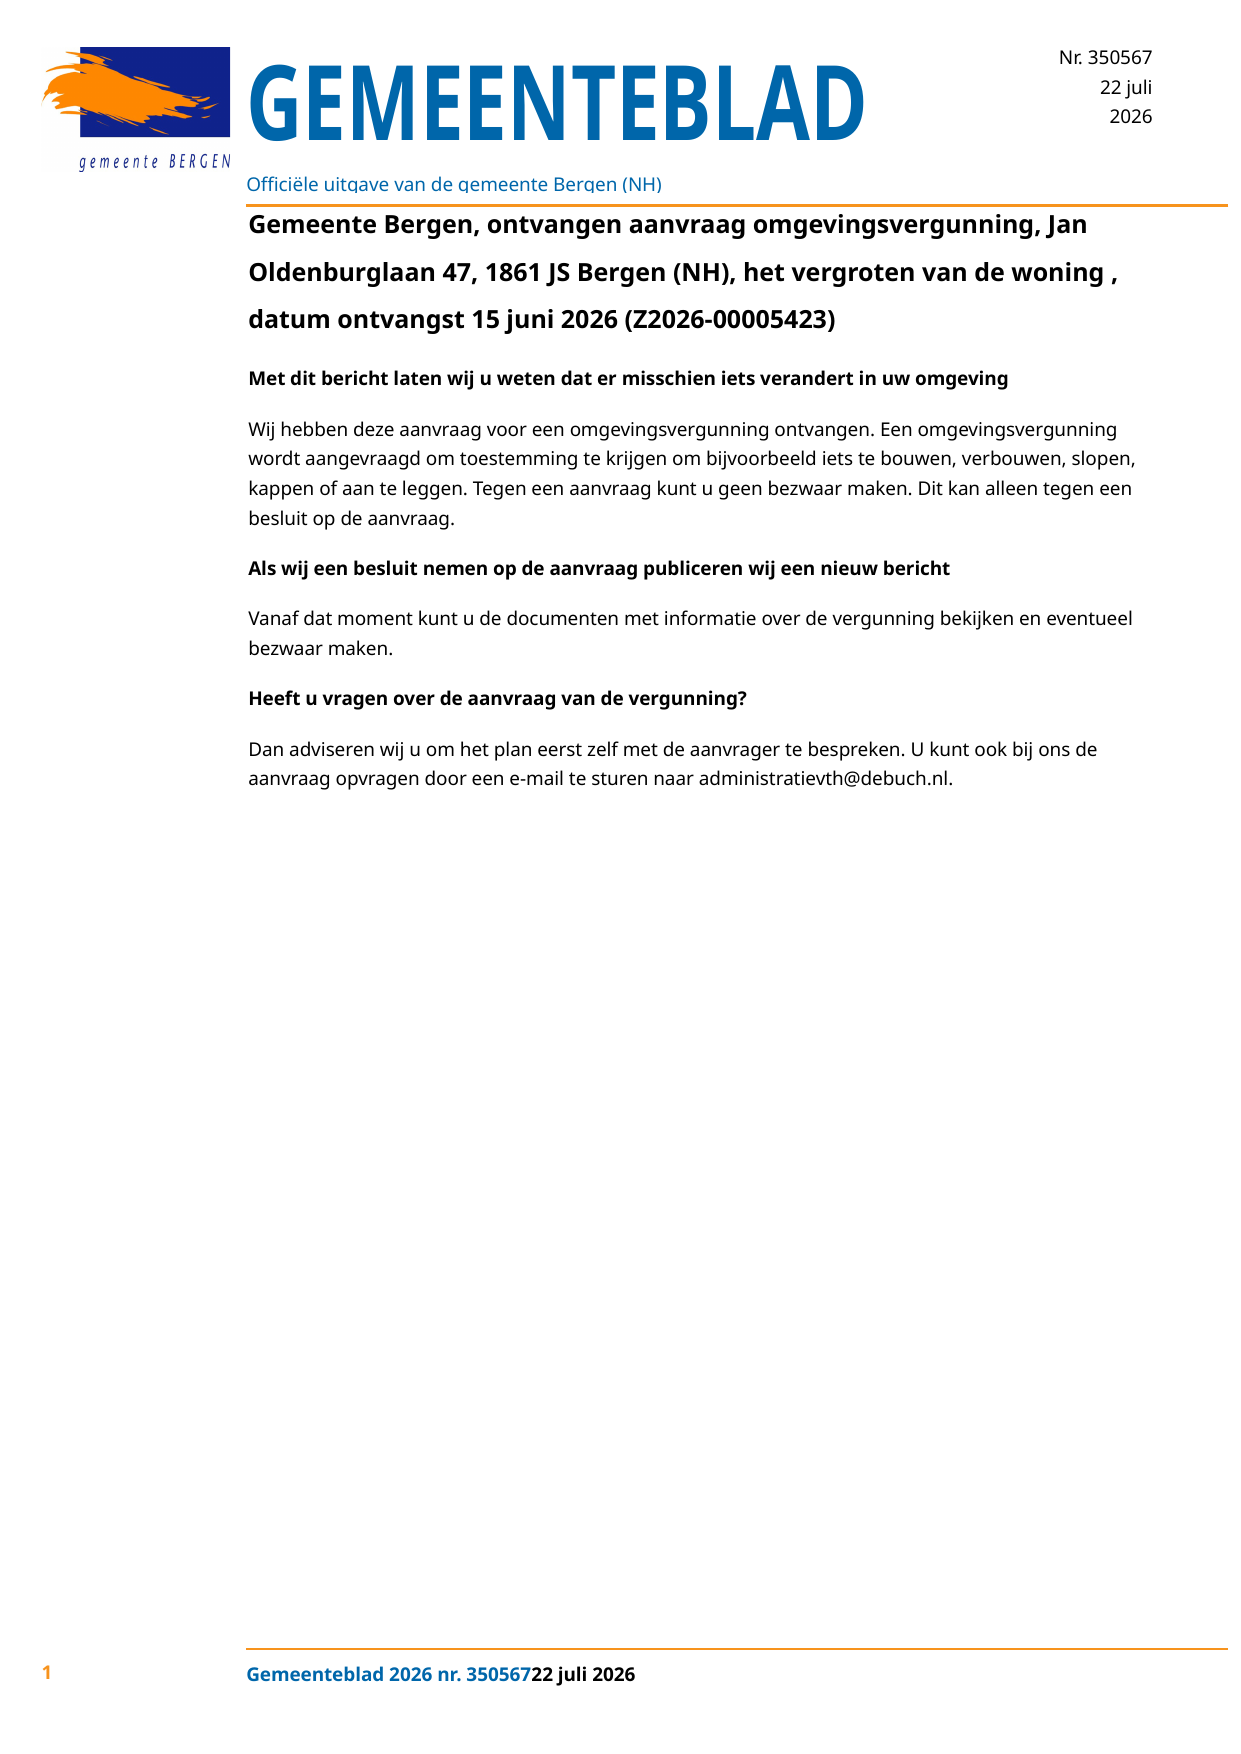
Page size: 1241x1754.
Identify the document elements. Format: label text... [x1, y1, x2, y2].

text Gemeente Bergen, ontvangen aanvraag omgevingsvergunning, Jan Oldenburglaan 47, 1861 JS Bergen (NH), het vergroten van de woning , datum ontvangst 15 juni 2026 (Z2026-00005423) [248, 207, 1152, 336]
text Met dit bericht laten wij u weten dat er misschien iets verandert in uw omgeving [248, 366, 1152, 391]
text Als wij een besluit nemen op de aanvraag publiceren wij een nieuw bericht [248, 555, 1152, 581]
text Dan adviseren wij u om het plan eerst zelf met de aanvrager te bespreken. U kunt ook bij ons de aanvraag opvragen door een e-mail te sturen naar administratievth@debuch.nl. [248, 736, 1152, 791]
text Wij hebben deze aanvraag voor een omgevingsvergunning ontvangen. Een omgevingsvergunning wordt aangevraagd om toestemming te krijgen om bijvoorbeeld iets te bouwen, verbouwen, slopen, kappen of aan te leggen. Tegen een aanvraag kunt u geen bezwaar maken. Dit kan alleen tegen een besluit op de aanvraag. [248, 416, 1152, 530]
text Vanaf dat moment kunt u de documenten met informatie over de vergunning bekijken en eventueel bezwaar maken. [248, 606, 1152, 661]
text Heeft u vragen over de aanvraag van de vergunning? [248, 686, 1152, 711]
picture [41, 47, 231, 172]
